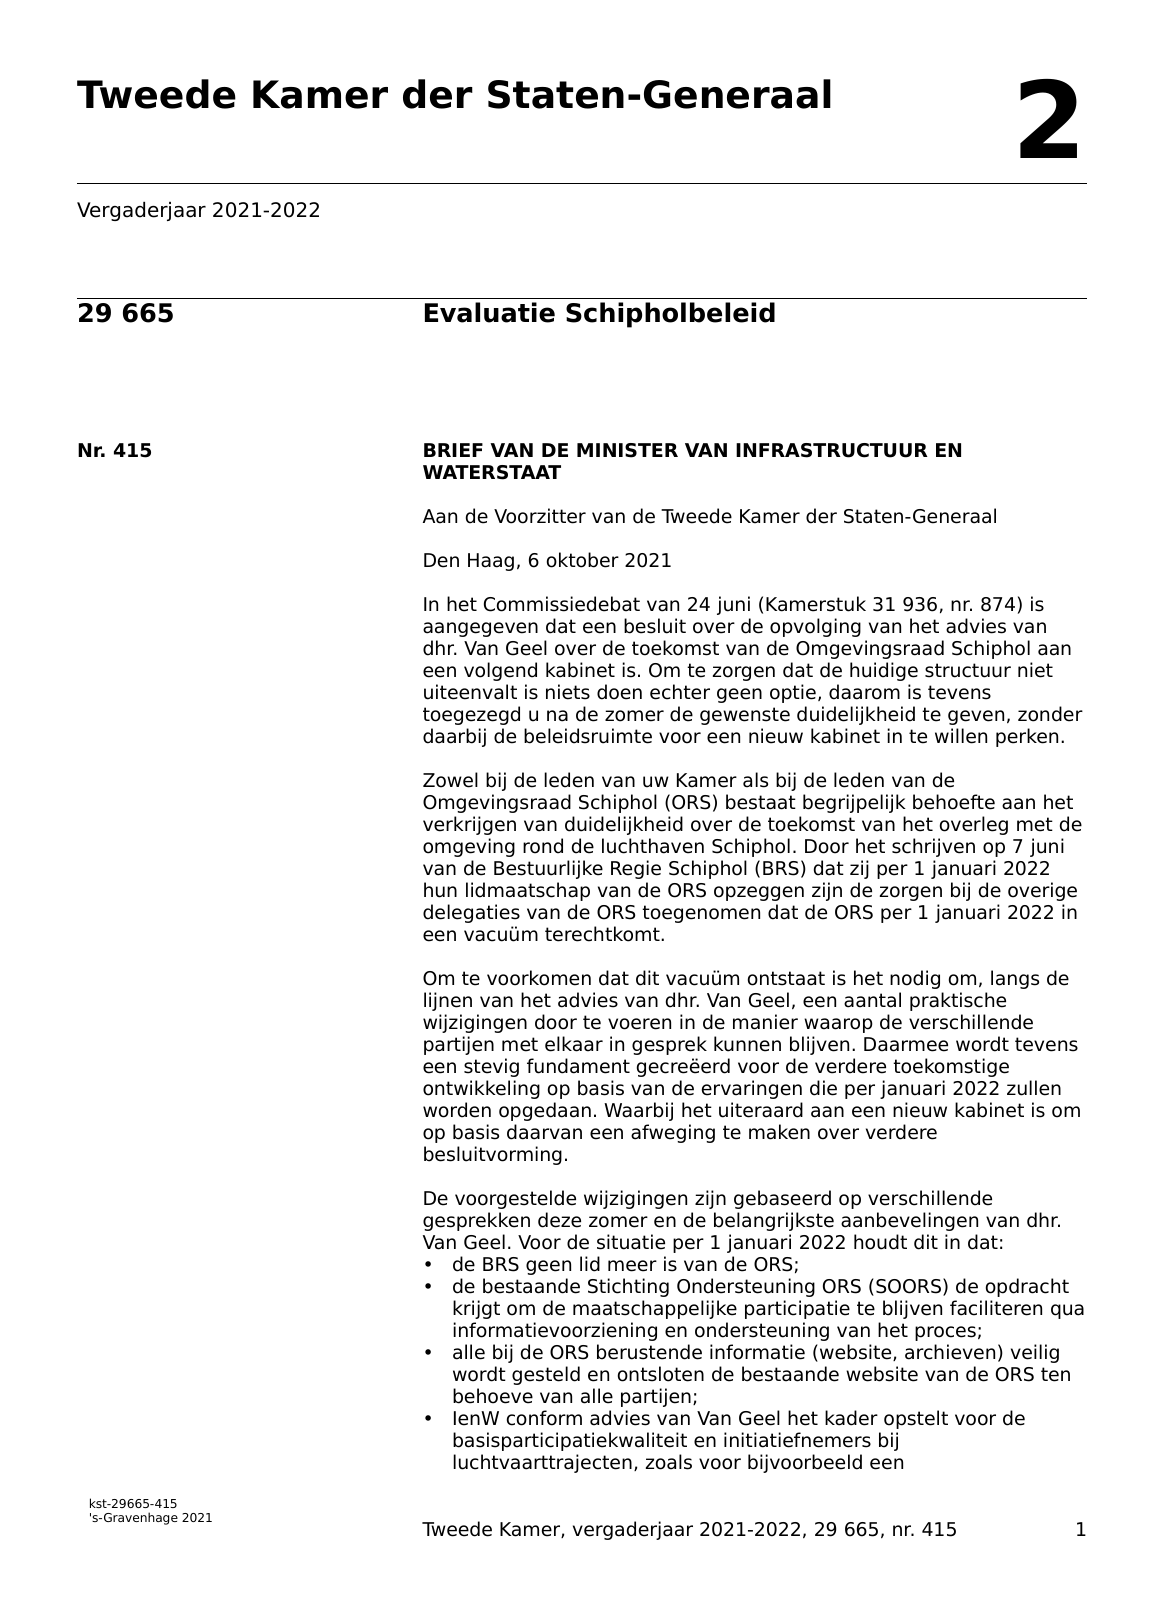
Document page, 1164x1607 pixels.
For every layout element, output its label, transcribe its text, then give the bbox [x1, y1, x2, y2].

subtitle Nr. 415 BRIEF VAN DE MINISTER VAN INFRASTRUCTUUR EN WATERSTAAT [77, 440, 1087, 484]
text • de BRS geen lid meer is van de ORS; [422, 1254, 1087, 1276]
text Om te voorkomen dat dit vacuüm ontstaat is het nodig om, langs de lijnen van het advies van dhr. Van Geel, een aantal praktische wijzigingen door te voeren in de manier waarop de verschillende partijen met elkaar in gesprek kunnen blijven. Daarmee wordt tevens een stevig fundament gecreëerd voor de verdere toekomstige ontwikkeling op basis van de ervaringen die per januari 2022 zullen worden opgedaan. Waarbij het uiteraard aan een nieuw kabinet is om op basis daarvan een afweging te maken over verdere besluitvorming. [422, 968, 1087, 1166]
text • IenW conform advies van Van Geel het kader opstelt voor de basisparticipatiekwaliteit en initiatiefnemers bij luchtvaarttrajecten, zoals voor bijvoorbeeld een [422, 1408, 1087, 1474]
table_header 2 [886, 59, 1087, 183]
text Den Haag, 6 oktober 2021 [422, 550, 1087, 572]
table_cell Vergaderjaar 2021-2022 [77, 184, 1087, 298]
subtitle 29 665 Evaluatie Schipholbeleid [77, 299, 1087, 329]
text • alle bij de ORS berustende informatie (website, archieven) veilig wordt gesteld en ontsloten de bestaande website van de ORS ten behoeve van alle partijen; [422, 1342, 1087, 1408]
text 's-Gravenhage 2021 [88, 1511, 323, 1525]
text De voorgestelde wijzigingen zijn gebaseerd op verschillende gesprekken deze zomer en de belangrijkste aanbevelingen van dhr. Van Geel. Voor de situatie per 1 januari 2022 houdt dit in dat: [422, 1188, 1087, 1254]
text In het Commissiedebat van 24 juni (Kamerstuk 31 936, nr. 874) is aangegeven dat een besluit over de opvolging van het advies van dhr. Van Geel over de toekomst van de Omgevingsraad Schiphol aan een volgend kabinet is. Om te zorgen dat de huidige structuur niet uiteenvalt is niets doen echter geen optie, daarom is tevens toegezegd u na de zomer de gewenste duidelijkheid te geven, zonder daarbij de beleidsruimte voor een nieuw kabinet in te willen perken. [422, 594, 1087, 748]
text • de bestaande Stichting Ondersteuning ORS (SOORS) de opdracht krijgt om de maatschappelijke participatie te blijven faciliteren qua informatievoorziening en ondersteuning van het proces; [422, 1276, 1087, 1342]
table_header Tweede Kamer der Staten-Generaal [77, 59, 886, 183]
text kst-29665-415 [88, 1497, 323, 1511]
text Aan de Voorzitter van de Tweede Kamer der Staten-Generaal [422, 506, 1087, 528]
text Zowel bij de leden van uw Kamer als bij de leden van de Omgevingsraad Schiphol (ORS) bestaat begrijpelijk behoefte aan het verkrijgen van duidelijkheid over de toekomst van het overleg met de omgeving rond de luchthaven Schiphol. Door het schrijven op 7 juni van de Bestuurlijke Regie Schiphol (BRS) dat zij per 1 januari 2022 hun lidmaatschap van de ORS opzeggen zijn de zorgen bij de overige delegaties van de ORS toegenomen dat de ORS per 1 januari 2022 in een vacuüm terechtkomt. [422, 770, 1087, 946]
